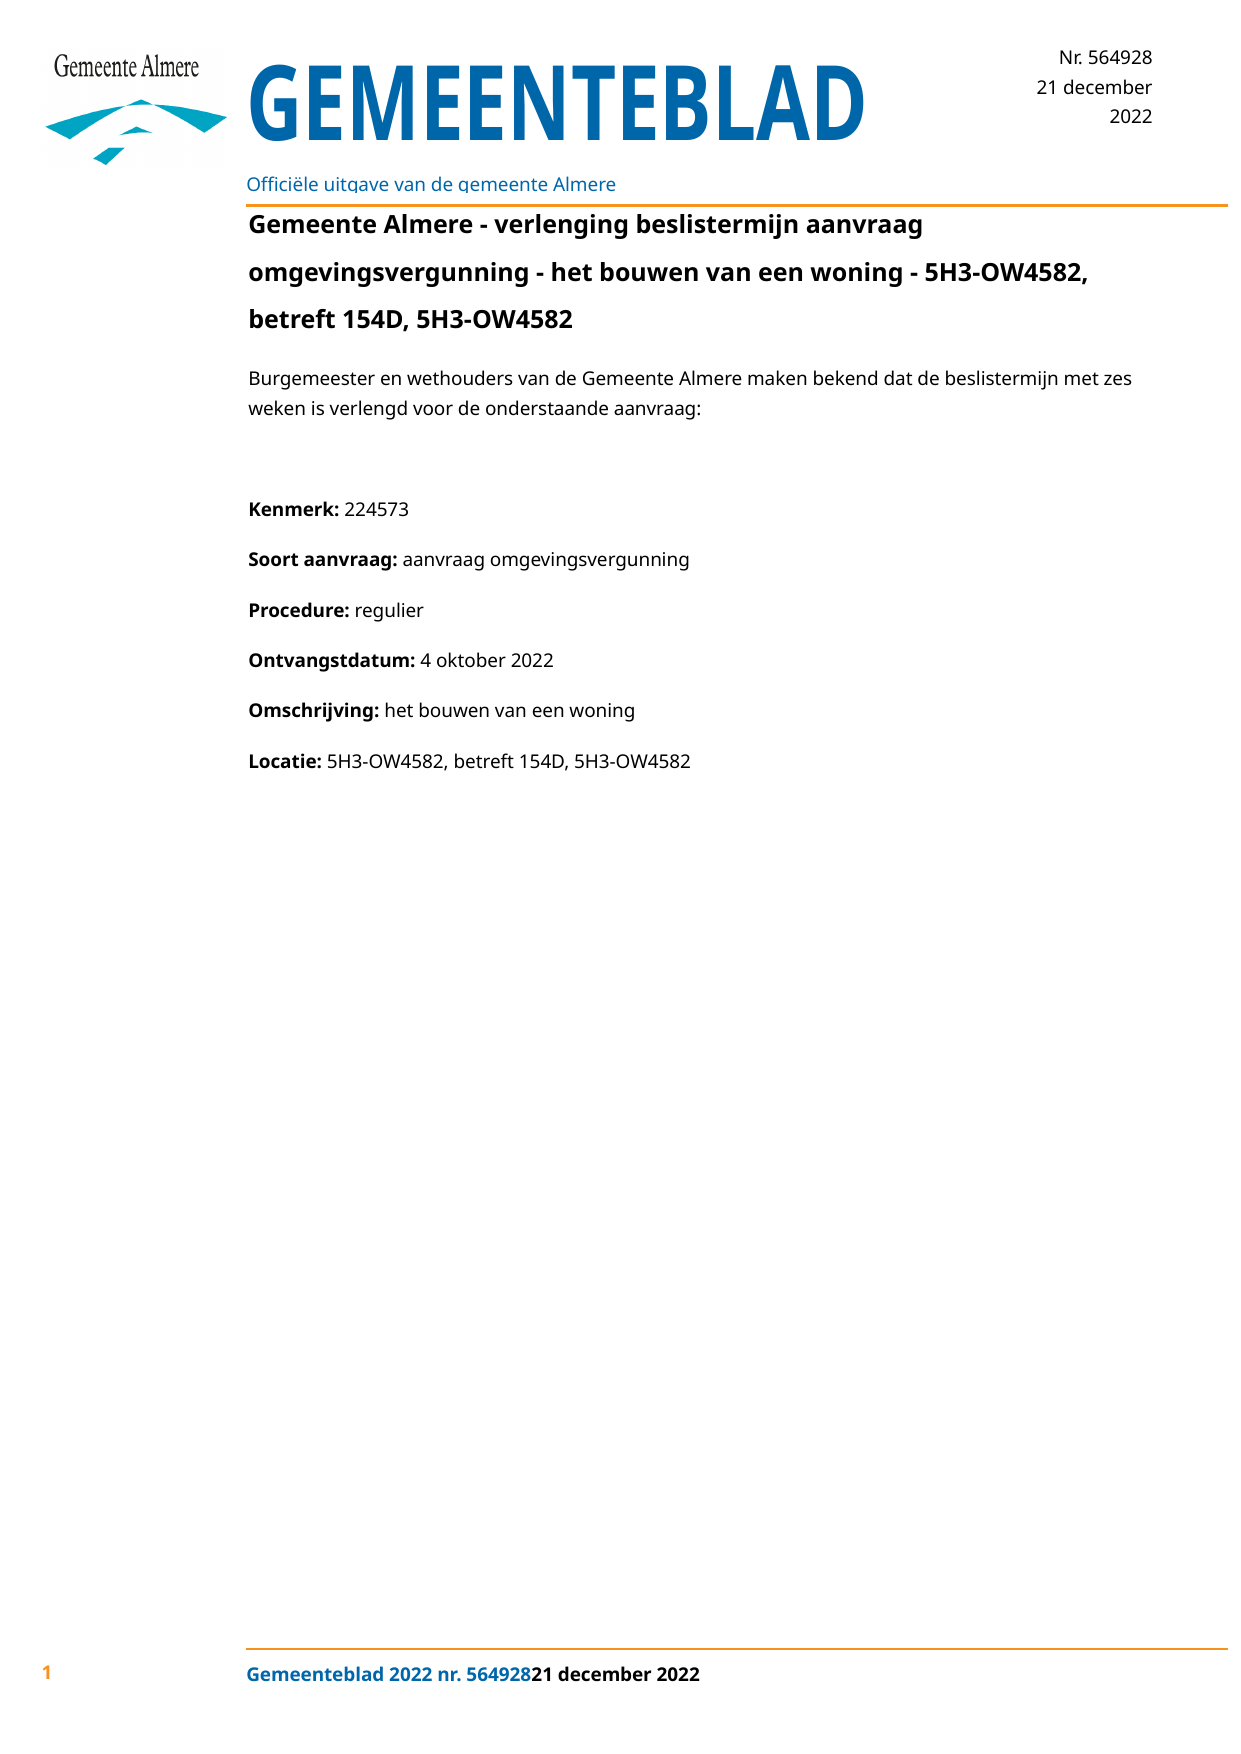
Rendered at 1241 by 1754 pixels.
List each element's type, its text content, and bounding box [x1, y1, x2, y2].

text Omschrijving: het bouwen van een woning [248, 698, 1152, 723]
picture [41, 47, 231, 172]
text Ontvangstdatum: 4 oktober 2022 [248, 647, 1152, 673]
text Kenmerk: 224573 [248, 496, 1152, 522]
text Gemeente Almere - verlenging beslistermijn aanvraag omgevingsvergunning - het bouwen van een woning - 5H3-OW4582, betreft 154D, 5H3-OW4582 [248, 207, 1152, 336]
text Burgemeester en wethouders van de Gemeente Almere maken bekend dat de beslistermijn met zes weken is verlengd voor de onderstaande aanvraag: [248, 366, 1152, 421]
text Locatie: 5H3-OW4582, betreft 154D, 5H3-OW4582 [248, 748, 1152, 774]
text Procedure: regulier [248, 597, 1152, 622]
text Soort aanvraag: aanvraag omgevingsvergunning [248, 546, 1152, 572]
